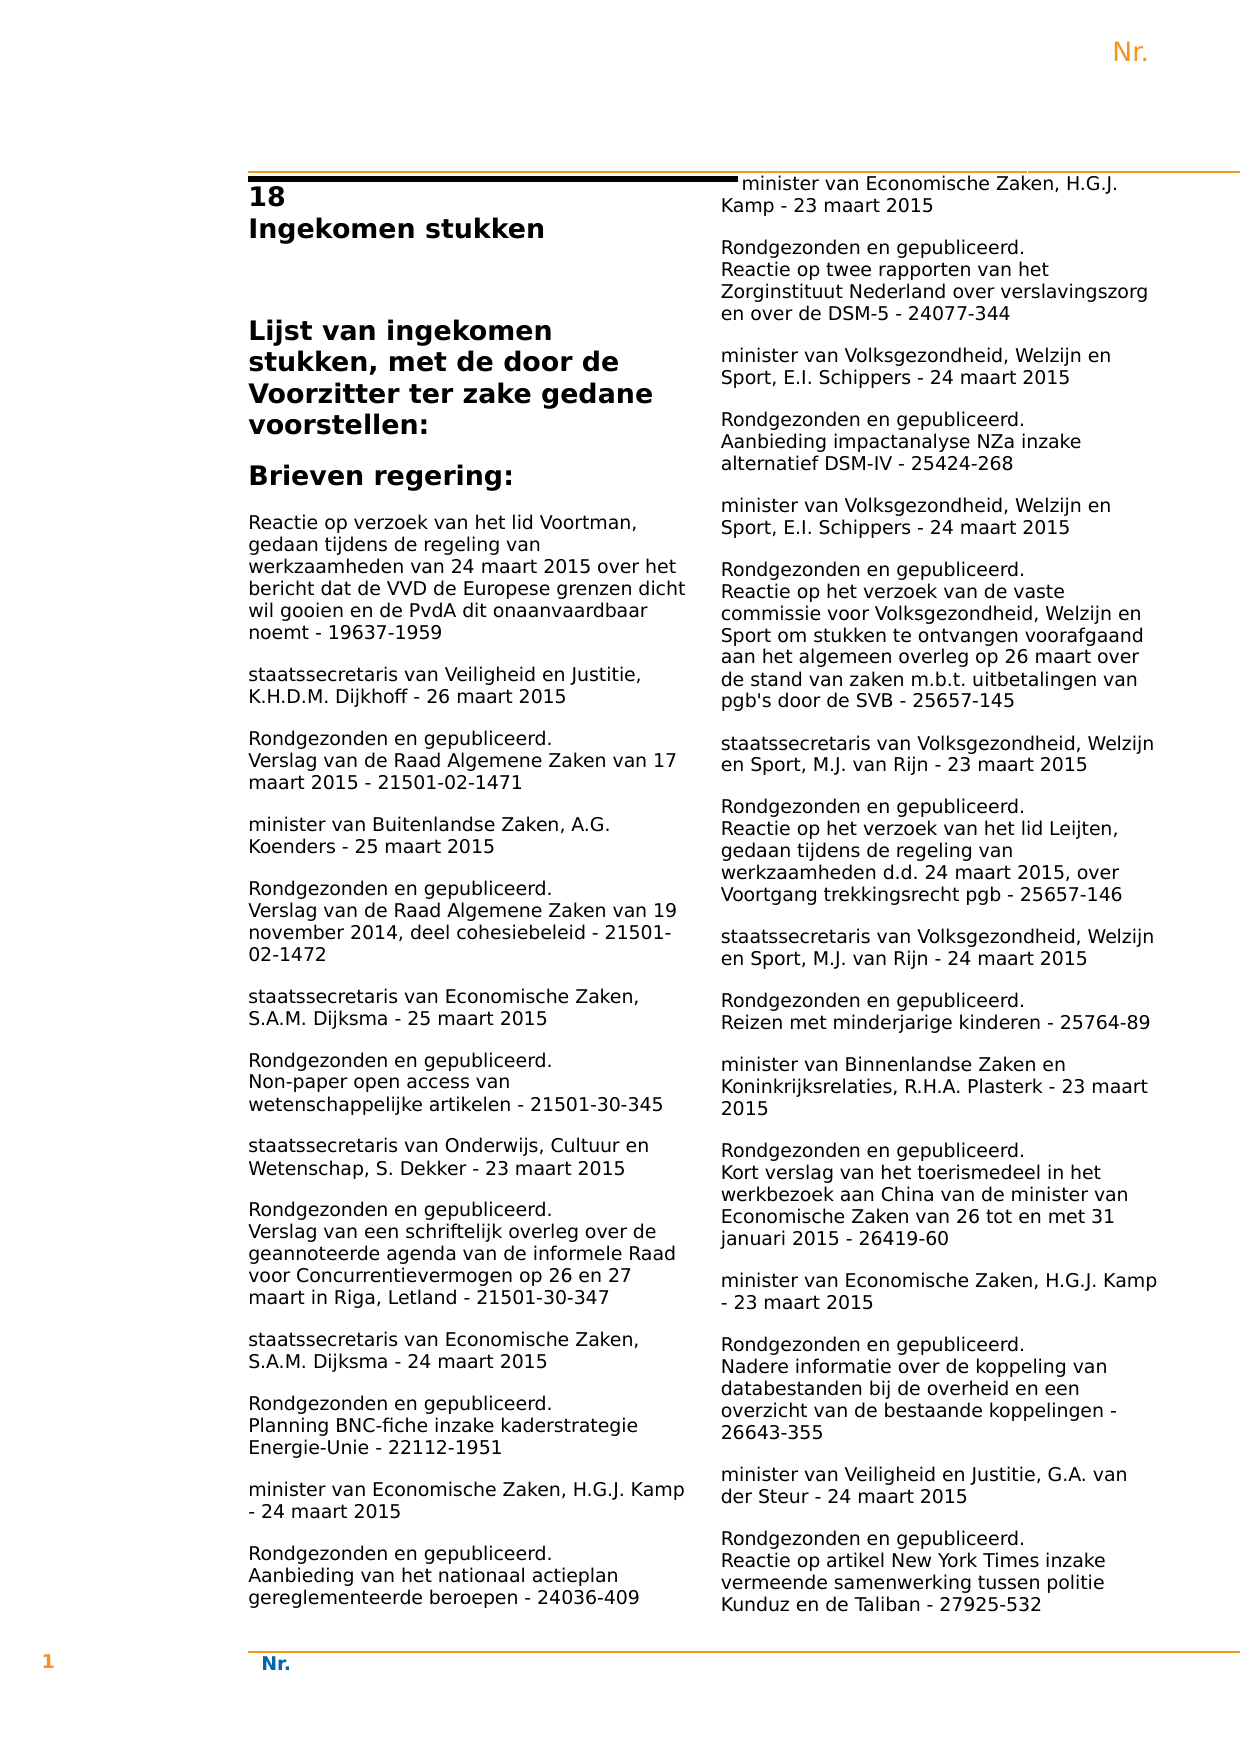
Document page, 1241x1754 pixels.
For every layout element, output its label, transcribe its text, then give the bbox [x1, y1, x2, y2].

text Rondgezonden en gepubliceerd. [248, 1393, 691, 1415]
text Verslag van een schriftelijk overleg over de geannoteerde agenda van de informele Raad voor Concurrentievermogen op 26 en 27 maart in Riga, Letland - 21501-30-347 [248, 1221, 691, 1309]
text Rondgezonden en gepubliceerd. [721, 1140, 1163, 1162]
text Aanbieding van het nationaal actieplan gereglementeerde beroepen - 24036-409 [248, 1565, 691, 1609]
text Verslag van de Raad Algemene Zaken van 19 november 2014, deel cohesiebeleid - 21501-02-1472 [248, 899, 691, 966]
text Reizen met minderjarige kinderen - 25764-89 [721, 1012, 1163, 1034]
text staatssecretaris van Economische Zaken, S.A.M. Dijksma - 25 maart 2015 [248, 986, 691, 1029]
text Reactie op artikel New York Times inzake vermeende samenwerking tussen politie Kunduz en de Taliban - 27925-532 [721, 1550, 1163, 1616]
text minister van Veiligheid en Justitie, G.A. van der Steur - 24 maart 2015 [721, 1464, 1163, 1508]
text Reactie op verzoek van het lid Voortman, gedaan tijdens de regeling van werkzaamheden van 24 maart 2015 over het bericht dat de VVD de Europese grenzen dicht wil gooien en de PvdA dit onaanvaardbaar noemt - 19637-1959 [248, 512, 691, 644]
text staatssecretaris van Volksgezondheid, Welzijn en Sport, M.J. van Rijn - 24 maart 2015 [721, 926, 1163, 970]
text Nadere informatie over de koppeling van databestanden bij de overheid en een overzicht van de bestaande koppelingen - 26643-355 [721, 1356, 1163, 1444]
text minister van Binnenlandse Zaken en Koninkrijksrelaties, R.H.A. Plasterk - 23 maart 2015 [721, 1054, 1163, 1120]
text minister van Economische Zaken, H.G.J. Kamp - 24 maart 2015 [248, 1479, 691, 1523]
text minister van Buitenlandse Zaken, A.G. Koenders - 25 maart 2015 [248, 814, 691, 858]
text Rondgezonden en gepubliceerd. [721, 1528, 1163, 1550]
text minister van Volksgezondheid, Welzijn en Sport, E.I. Schippers - 24 maart 2015 [721, 494, 1163, 538]
text Rondgezonden en gepubliceerd. [721, 1334, 1163, 1356]
text staatssecretaris van Onderwijs, Cultuur en Wetenschap, S. Dekker - 23 maart 2015 [248, 1135, 691, 1179]
text minister van Economische Zaken, H.G.J. Kamp - 23 maart 2015 [721, 173, 1163, 217]
text Reactie op het verzoek van het lid Leijten, gedaan tijdens de regeling van werkzaamheden d.d. 24 maart 2015, over Voortgang trekkingsrecht pgb - 25657-146 [721, 818, 1163, 906]
text Aanbieding impactanalyse NZa inzake alternatief DSM-IV - 25424-268 [721, 431, 1163, 474]
text Rondgezonden en gepubliceerd. [721, 796, 1163, 818]
text minister van Volksgezondheid, Welzijn en Sport, E.I. Schippers - 24 maart 2015 [721, 345, 1163, 389]
text minister van Economische Zaken, H.G.J. Kamp - 23 maart 2015 [721, 1270, 1163, 1314]
text staatssecretaris van Volksgezondheid, Welzijn en Sport, M.J. van Rijn - 23 maart 2015 [721, 732, 1163, 776]
text Reactie op het verzoek van de vaste commissie voor Volksgezondheid, Welzijn en Sport om stukken te ontvangen voorafgaand aan het algemeen overleg op 26 maart over de stand van zaken m.b.t. uitbetalingen van pgb's door de SVB - 25657-145 [721, 581, 1163, 712]
text Rondgezonden en gepubliceerd. [248, 1199, 691, 1221]
text Rondgezonden en gepubliceerd. [248, 878, 691, 899]
text Non-paper open access van wetenschappelijke artikelen - 21501-30-345 [248, 1071, 691, 1115]
text Rondgezonden en gepubliceerd. [248, 728, 691, 750]
text Verslag van de Raad Algemene Zaken van 17 maart 2015 - 21501-02-1471 [248, 750, 691, 794]
text Kort verslag van het toerismedeel in het werkbezoek aan China van de minister van Economische Zaken van 26 tot en met 31 januari 2015 - 26419-60 [721, 1162, 1163, 1250]
text Rondgezonden en gepubliceerd. [721, 409, 1163, 431]
text Rondgezonden en gepubliceerd. [721, 990, 1163, 1012]
title Brieven regering: [248, 461, 691, 492]
text Rondgezonden en gepubliceerd. [721, 237, 1163, 259]
text staatssecretaris van Veiligheid en Justitie, K.H.D.M. Dijkhoff - 26 maart 2015 [248, 664, 691, 708]
text Planning BNC-fiche inzake kaderstrategie Energie-Unie - 22112-1951 [248, 1415, 691, 1459]
text Rondgezonden en gepubliceerd. [248, 1543, 691, 1565]
title 18 Ingekomen stukken [248, 182, 691, 244]
text staatssecretaris van Economische Zaken, S.A.M. Dijksma - 24 maart 2015 [248, 1329, 691, 1373]
text Rondgezonden en gepubliceerd. [248, 1049, 691, 1071]
text Reactie op twee rapporten van het Zorginstituut Nederland over verslavingszorg en over de DSM-5 - 24077-344 [721, 259, 1163, 325]
title Lijst van ingekomen stukken, met de door de Voorzitter ter zake gedane voorstellen: [248, 316, 691, 441]
text Rondgezonden en gepubliceerd. [721, 558, 1163, 581]
